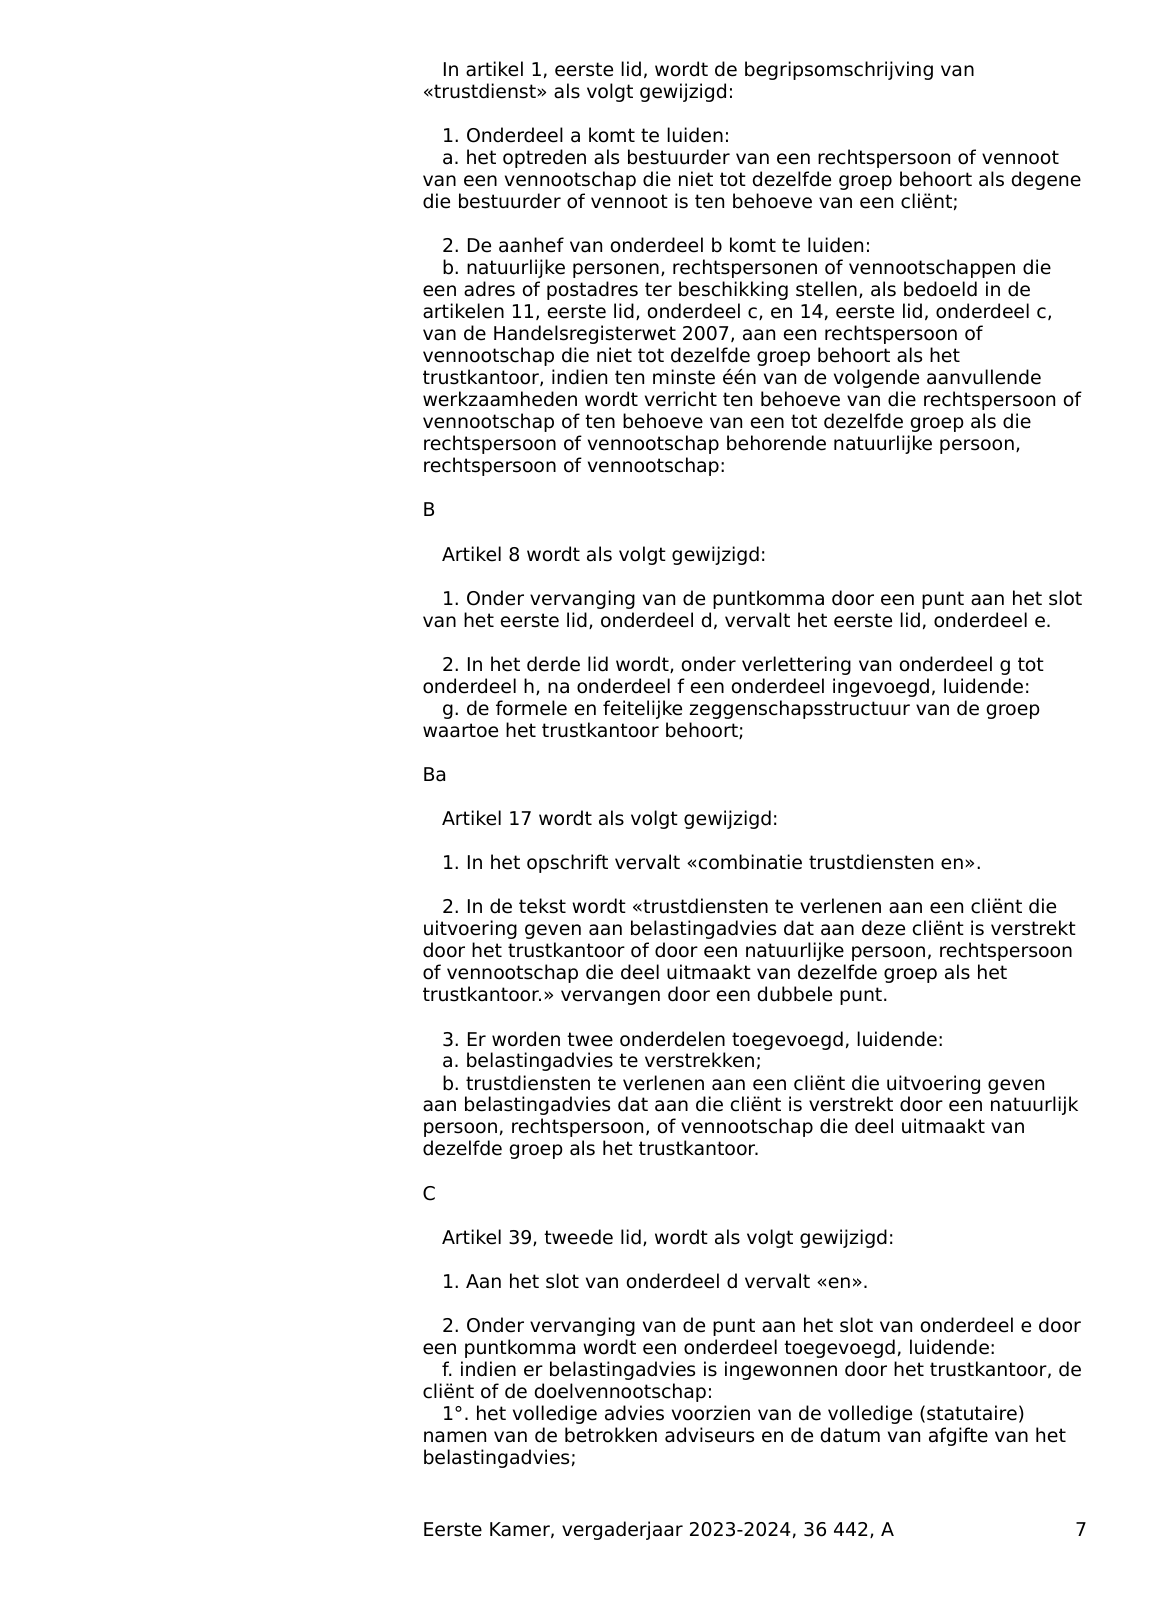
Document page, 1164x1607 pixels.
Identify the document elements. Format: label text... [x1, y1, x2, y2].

text In artikel 1, eerste lid, wordt de begripsomschrijving van «trustdienst» als volgt gewijzigd: [422, 59, 1087, 103]
text 1. Onderdeel a komt te luiden: [422, 125, 1087, 147]
text 1°. het volledige advies voorzien van de volledige (statutaire) namen van de betrokken adviseurs en de datum van afgifte van het belastingadvies; [422, 1403, 1087, 1469]
text 2. In het derde lid wordt, onder verlettering van onderdeel g tot onderdeel h, na onderdeel f een onderdeel ingevoegd, luidende: [422, 654, 1087, 698]
text 1. Onder vervanging van de puntkomma door een punt aan het slot van het eerste lid, onderdeel d, vervalt het eerste lid, onderdeel e. [422, 588, 1087, 632]
text a. het optreden als bestuurder van een rechtspersoon of vennoot van een vennootschap die niet tot dezelfde groep behoort als degene die bestuurder of vennoot is ten behoeve van een cliënt; [422, 147, 1087, 213]
text Artikel 39, tweede lid, wordt als volgt gewijzigd: [422, 1227, 1087, 1249]
text 1. In het opschrift vervalt «combinatie trustdiensten en». [422, 852, 1087, 874]
text C [422, 1182, 1087, 1204]
text 3. Er worden twee onderdelen toegevoegd, luidende: [422, 1028, 1087, 1050]
text Artikel 8 wordt als volgt gewijzigd: [422, 543, 1087, 565]
text B [422, 499, 1087, 521]
text g. de formele en feitelijke zeggenschapsstructuur van de groep waartoe het trustkantoor behoort; [422, 698, 1087, 742]
text Ba [422, 764, 1087, 786]
text b. trustdiensten te verlenen aan een cliënt die uitvoering geven aan belastingadvies dat aan die cliënt is verstrekt door een natuurlijk persoon, rechtspersoon, of vennootschap die deel uitmaakt van dezelfde groep als het trustkantoor. [422, 1072, 1087, 1160]
text Artikel 17 wordt als volgt gewijzigd: [422, 808, 1087, 830]
text 2. Onder vervanging van de punt aan het slot van onderdeel e door een puntkomma wordt een onderdeel toegevoegd, luidende: [422, 1315, 1087, 1359]
text b. natuurlijke personen, rechtspersonen of vennootschappen die een adres of postadres ter beschikking stellen, als bedoeld in de artikelen 11, eerste lid, onderdeel c, en 14, eerste lid, onderdeel c, van de Handelsregisterwet 2007, aan een rechtspersoon of vennootschap die niet tot dezelfde groep behoort als het trustkantoor, indien ten minste één van de volgende aanvullende werkzaamheden wordt verricht ten behoeve van die rechtspersoon of vennootschap of ten behoeve van een tot dezelfde groep als die rechtspersoon of vennootschap behorende natuurlijke persoon, rechtspersoon of vennootschap: [422, 257, 1087, 477]
text 2. De aanhef van onderdeel b komt te luiden: [422, 235, 1087, 257]
text a. belastingadvies te verstrekken; [422, 1050, 1087, 1072]
text 1. Aan het slot van onderdeel d vervalt «en». [422, 1271, 1087, 1293]
text 2. In de tekst wordt «trustdiensten te verlenen aan een cliënt die uitvoering geven aan belastingadvies dat aan deze cliënt is verstrekt door het trustkantoor of door een natuurlijke persoon, rechtspersoon of vennootschap die deel uitmaakt van dezelfde groep als het trustkantoor.» vervangen door een dubbele punt. [422, 896, 1087, 1006]
text f. indien er belastingadvies is ingewonnen door het trustkantoor, de cliënt of de doelvennootschap: [422, 1359, 1087, 1403]
